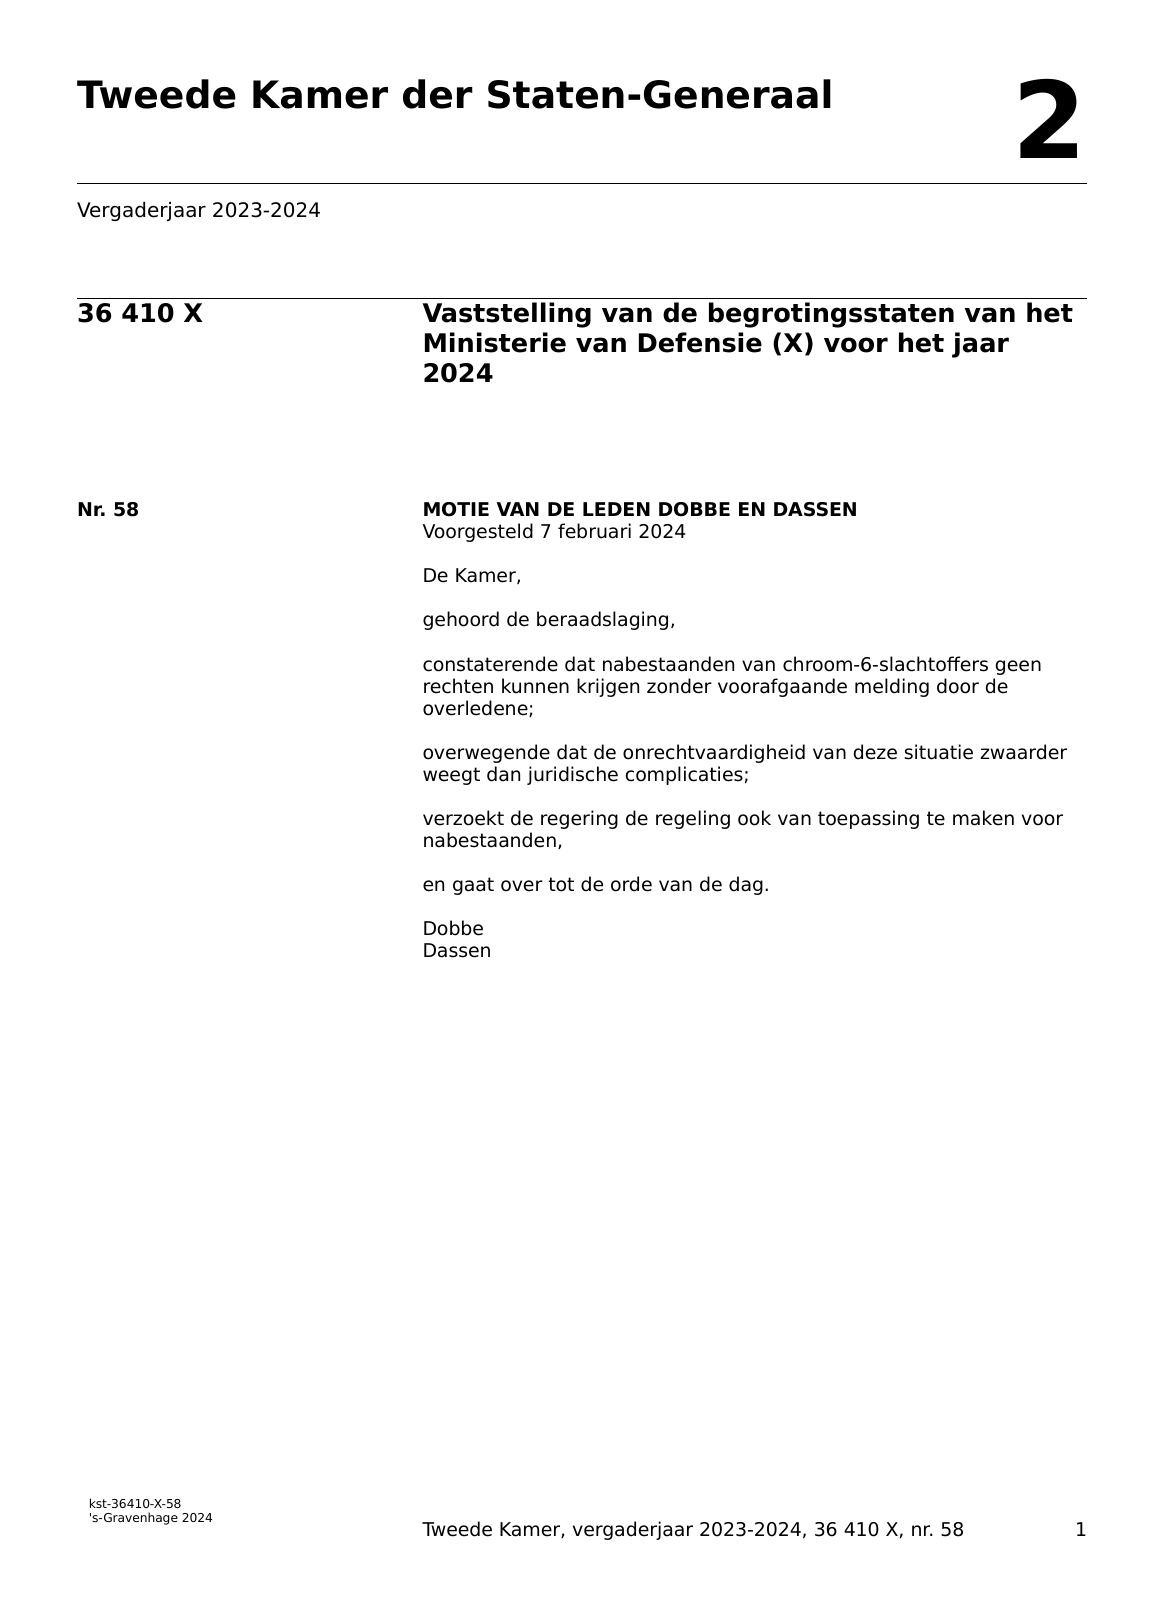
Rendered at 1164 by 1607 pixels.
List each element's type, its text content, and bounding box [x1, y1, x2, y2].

text constaterende dat nabestaanden van chroom-6-slachtoffers geen rechten kunnen krijgen zonder voorafgaande melding door de overledene; [422, 653, 1087, 719]
table_header Tweede Kamer der Staten-Generaal [77, 59, 886, 183]
text gehoord de beraadslaging, [422, 609, 1087, 631]
subtitle Nr. 58 MOTIE VAN DE LEDEN DOBBE EN DASSEN [77, 499, 1087, 521]
text Dassen [422, 940, 1087, 962]
subtitle 36 410 X Vaststelling van de begrotingsstaten van het Ministerie van Defensie (X) voor het jaar 2024 [77, 299, 1087, 388]
text en gaat over tot de orde van de dag. [422, 874, 1087, 896]
table_cell Vergaderjaar 2023-2024 [77, 184, 1087, 298]
table_header 2 [886, 59, 1087, 183]
text verzoekt de regering de regeling ook van toepassing te maken voor nabestaanden, [422, 808, 1087, 852]
text 's-Gravenhage 2024 [88, 1511, 323, 1525]
text De Kamer, [422, 565, 1087, 587]
text overwegende dat de onrechtvaardigheid van deze situatie zwaarder weegt dan juridische complicaties; [422, 742, 1087, 786]
text kst-36410-X-58 [88, 1497, 323, 1511]
text Dobbe [422, 918, 1087, 940]
text Voorgesteld 7 februari 2024 [422, 521, 1087, 543]
